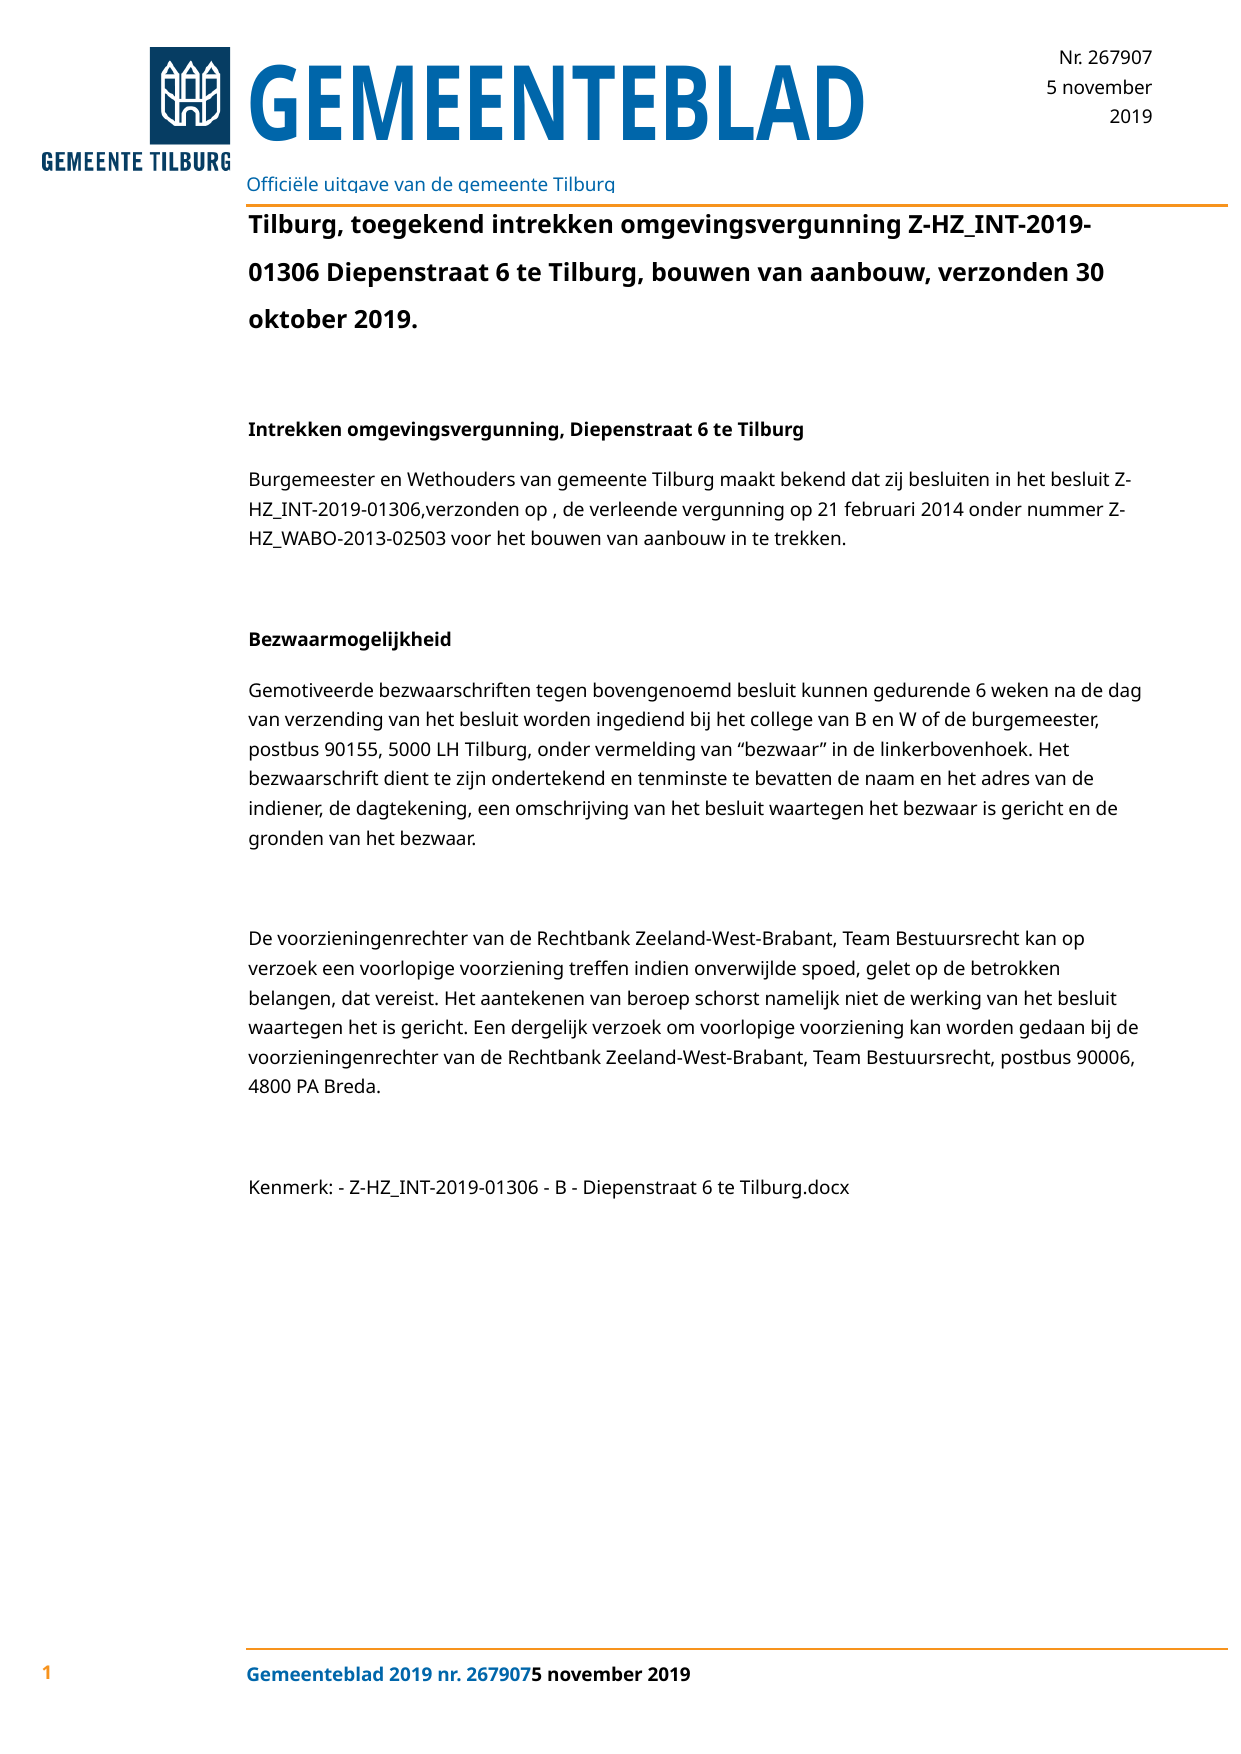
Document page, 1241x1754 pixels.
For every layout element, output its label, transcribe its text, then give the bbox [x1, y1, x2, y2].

text De voorzieningenrechter van de Rechtbank Zeeland-West-Brabant, Team Bestuursrecht kan op verzoek een voorlopige voorziening treffen indien onverwijlde spoed, gelet op de betrokken belangen, dat vereist. Het aantekenen van beroep schorst namelijk niet de werking van het besluit waartegen het is gericht. Een dergelijk verzoek om voorlopige voorziening kan worden gedaan bij de voorzieningenrechter van de Rechtbank Zeeland-West-Brabant, Team Bestuursrecht, postbus 90006, 4800 PA Breda. [248, 926, 1152, 1099]
text Bezwaarmogelijkheid [248, 626, 1152, 652]
picture [41, 47, 231, 172]
text Gemotiveerde bezwaarschriften tegen bovengenoemd besluit kunnen gedurende 6 weken na de dag van verzending van het besluit worden ingediend bij het college van B en W of de burgemeester, postbus 90155, 5000 LH Tilburg, onder vermelding van “bezwaar” in de linkerbovenhoek. Het bezwaarschrift dient te zijn ondertekend en tenminste te bevatten de naam en het adres van de indiener, de dagtekening, een omschrijving van het besluit waartegen het bezwaar is gericht en de gronden van het bezwaar. [248, 677, 1152, 850]
text Intrekken omgevingsvergunning, Diepenstraat 6 te Tilburg [248, 416, 1152, 442]
text Burgemeester en Wethouders van gemeente Tilburg maakt bekend dat zij besluiten in het besluit Z-HZ_INT-2019-01306,verzonden op , de verleende vergunning op 21 februari 2014 onder nummer Z-HZ_WABO-2013-02503 voor het bouwen van aanbouw in te trekken. [248, 466, 1152, 551]
text Kenmerk: - Z-HZ_INT-2019-01306 - B - Diepenstraat 6 te Tilburg.docx [248, 1174, 1152, 1200]
text Tilburg, toegekend intrekken omgevingsvergunning Z-HZ_INT-2019-01306 Diepenstraat 6 te Tilburg, bouwen van aanbouw, verzonden 30 oktober 2019. [248, 207, 1152, 336]
